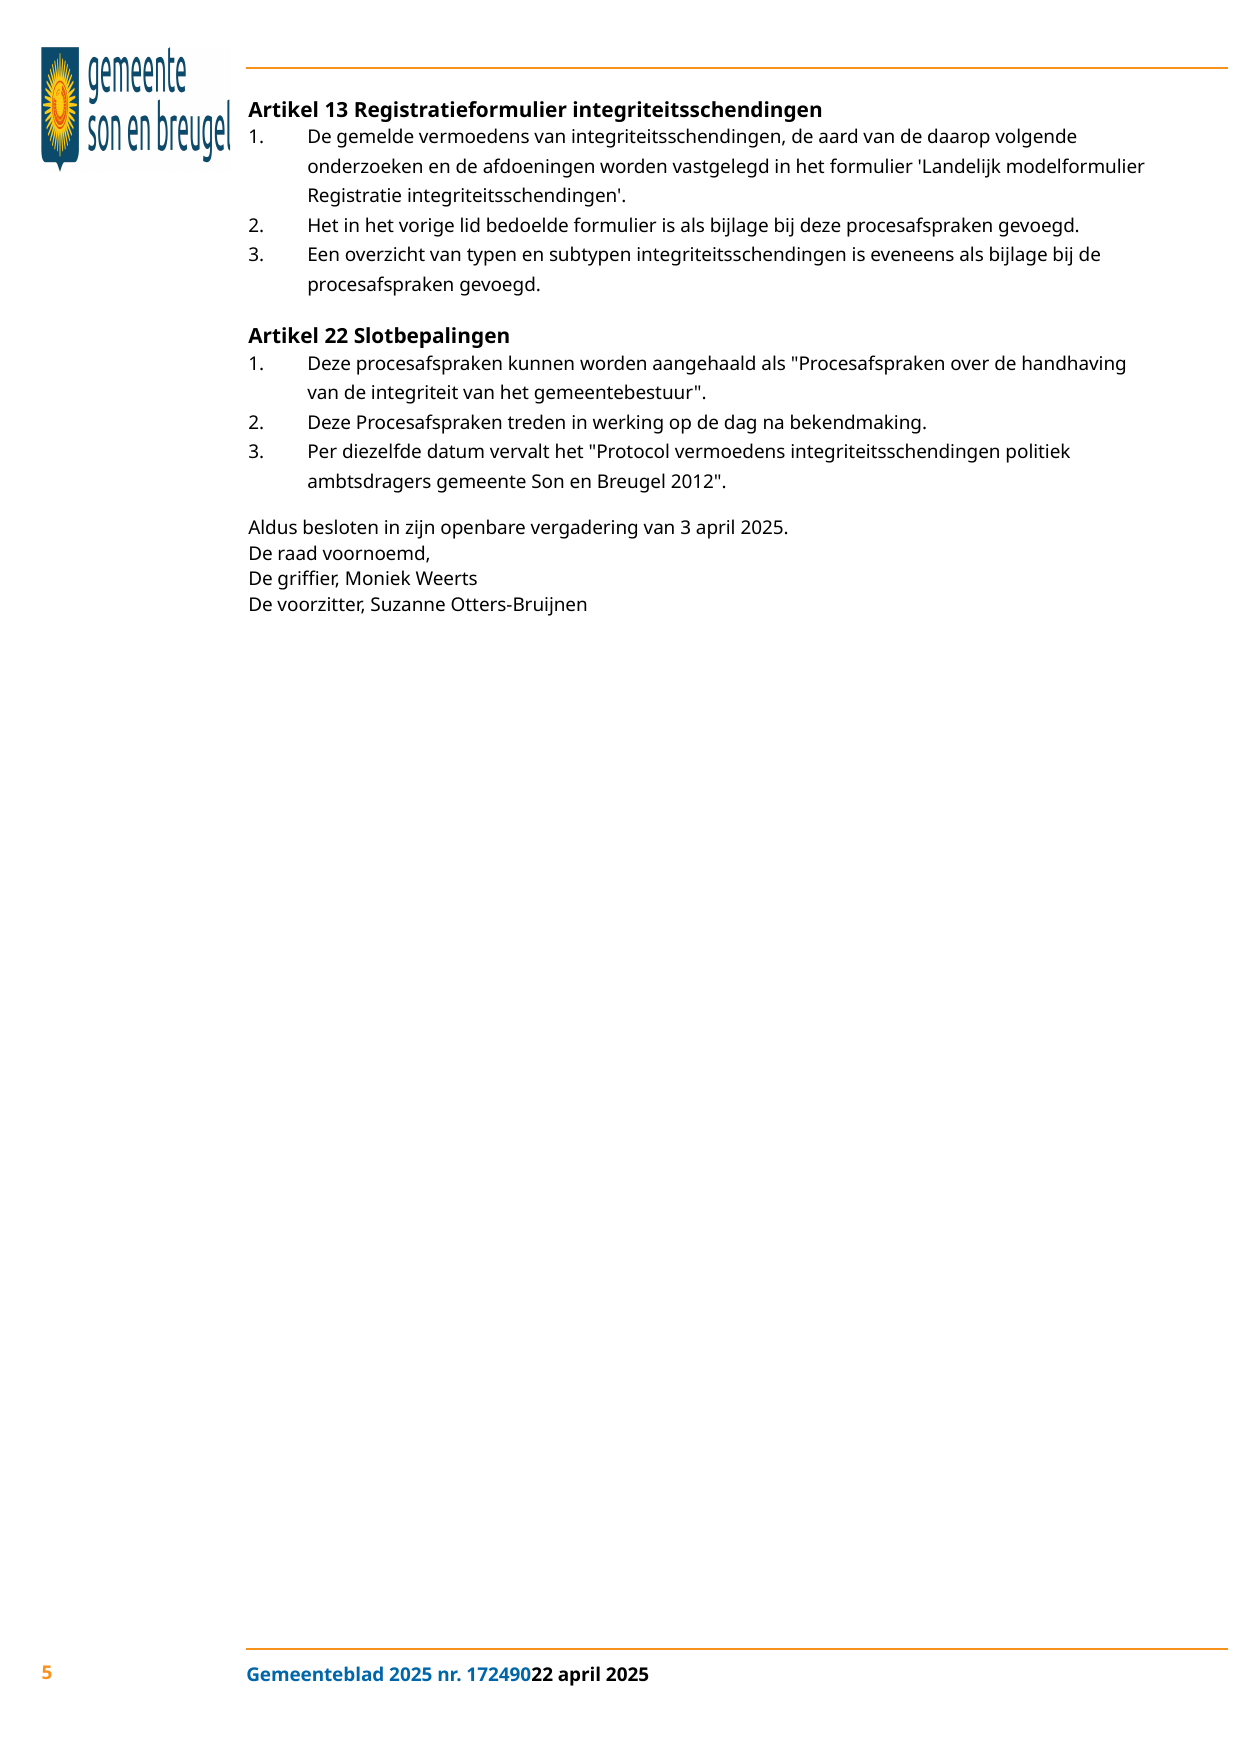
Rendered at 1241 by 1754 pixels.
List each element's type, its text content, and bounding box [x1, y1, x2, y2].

list Per diezelfde datum vervalt het "Protocol vermoedens integriteitsschendingen politiek ambtsdragers gemeente Son en Breugel 2012". [248, 439, 1152, 494]
list Een overzicht van typen en subtypen integriteitsschendingen is eveneens als bijlage bij de procesafspraken gevoegd. [248, 242, 1152, 297]
text Aldus besloten in zijn openbare vergadering van 3 april 2025. [248, 514, 1152, 540]
text De voorzitter, Suzanne Otters-Bruijnen [248, 591, 1152, 617]
list Het in het vorige lid bedoelde formulier is als bijlage bij deze procesafspraken gevoegd. [248, 212, 1152, 238]
text De griffier, Moniek Weerts [248, 565, 1152, 591]
list Deze Procesafspraken treden in werking op de dag na bekendmaking. [248, 409, 1152, 435]
picture [41, 47, 231, 172]
list Deze procesafspraken kunnen worden aangehaald als "Procesafspraken over de handhaving van de integriteit van het gemeentebestuur". [248, 350, 1152, 405]
text Artikel 13 Registratieformulier integriteitsschendingen [248, 95, 1152, 123]
text De raad voornoemd, [248, 540, 1152, 565]
list De gemelde vermoedens van integriteitsschendingen, de aard van de daarop volgende onderzoeken en de afdoeningen worden vastgelegd in het formulier 'Landelijk modelformulier Registratie integriteitsschendingen'. [248, 123, 1152, 208]
text Artikel 22 Slotbepalingen [248, 322, 1152, 350]
